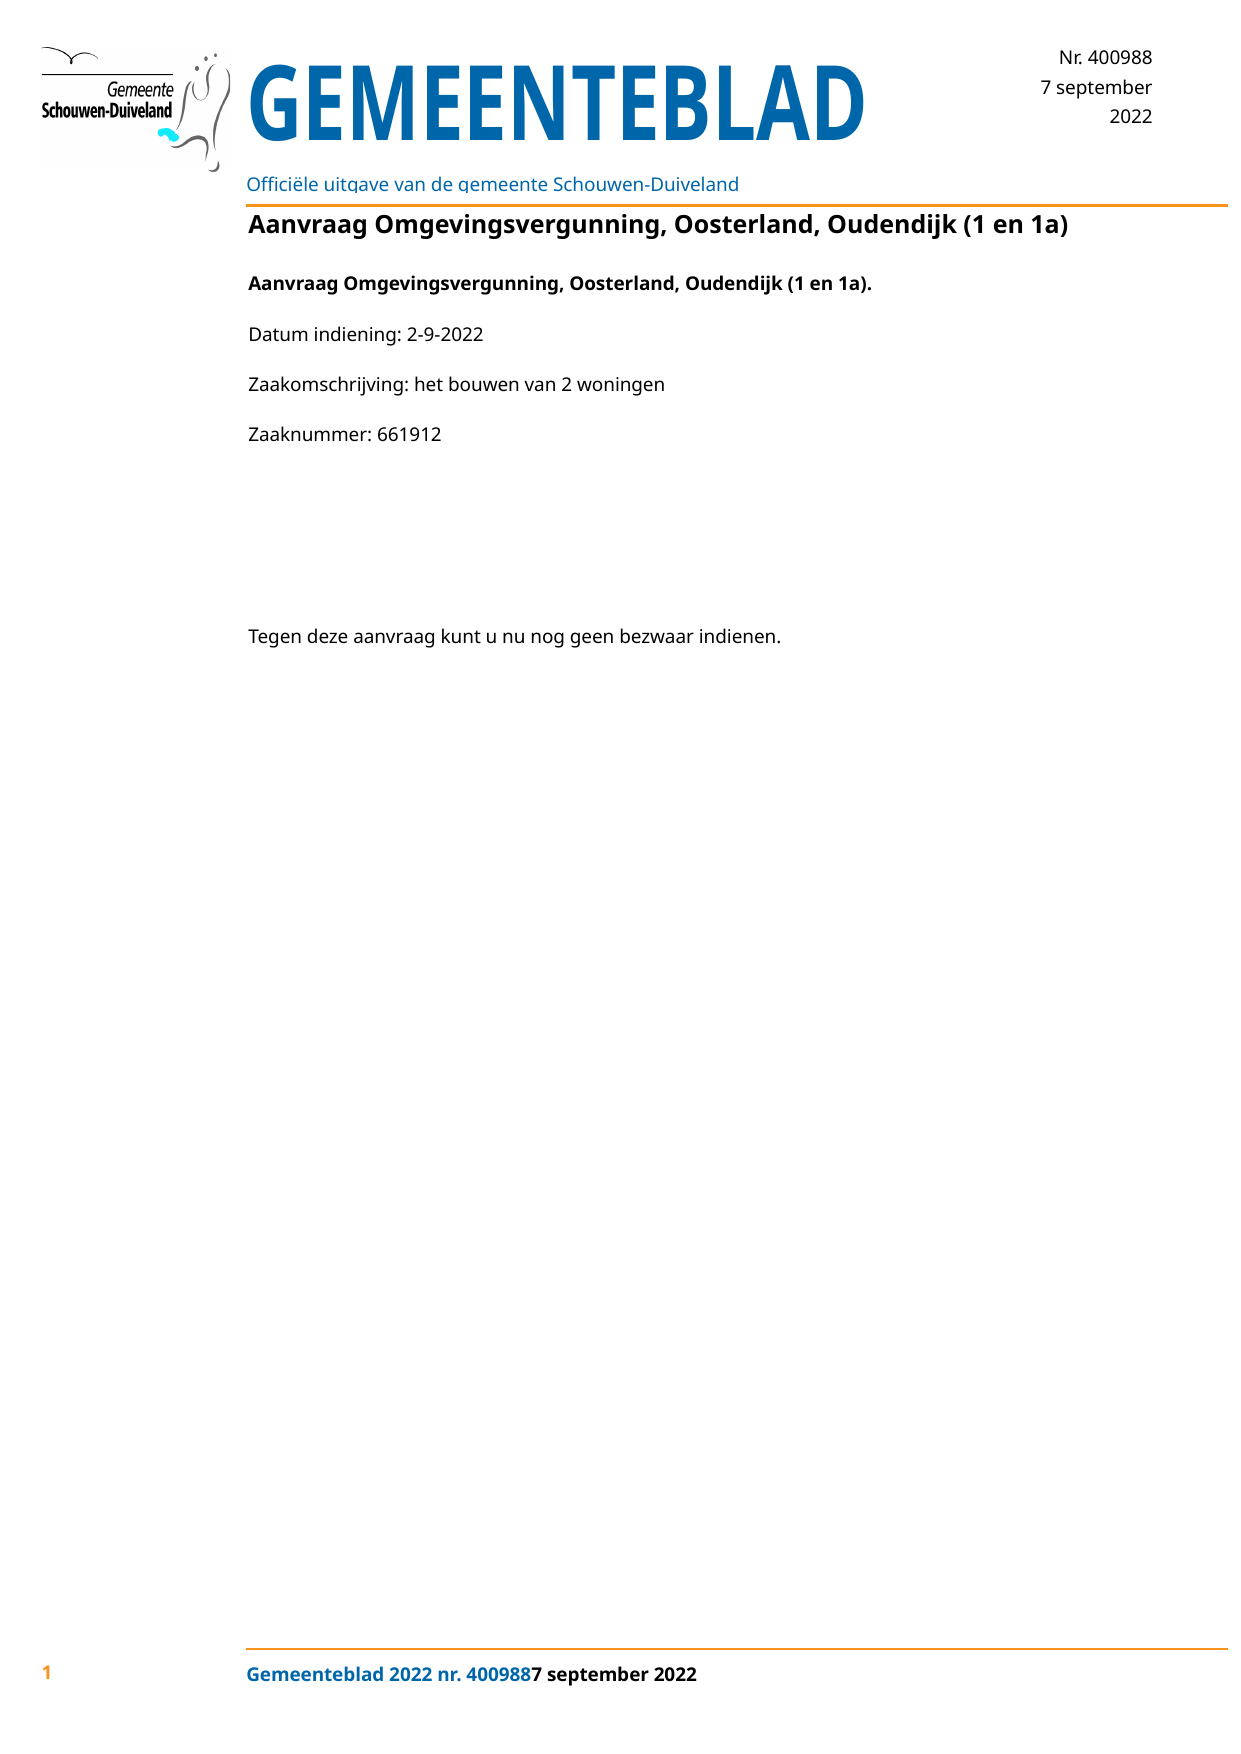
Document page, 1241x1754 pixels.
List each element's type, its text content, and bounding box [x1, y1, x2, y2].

text Aanvraag Omgevingsvergunning, Oosterland, Oudendijk (1 en 1a) [248, 207, 1152, 241]
text Tegen deze aanvraag kunt u nu nog geen bezwaar indienen. [248, 623, 1152, 649]
text Zaakomschrijving: het bouwen van 2 woningen [248, 371, 1152, 397]
text Zaaknummer: 661912 [248, 422, 1152, 447]
text Aanvraag Omgevingsvergunning, Oosterland, Oudendijk (1 en 1a). [248, 270, 1152, 296]
picture [41, 47, 231, 172]
text Datum indiening: 2-9-2022 [248, 321, 1152, 346]
